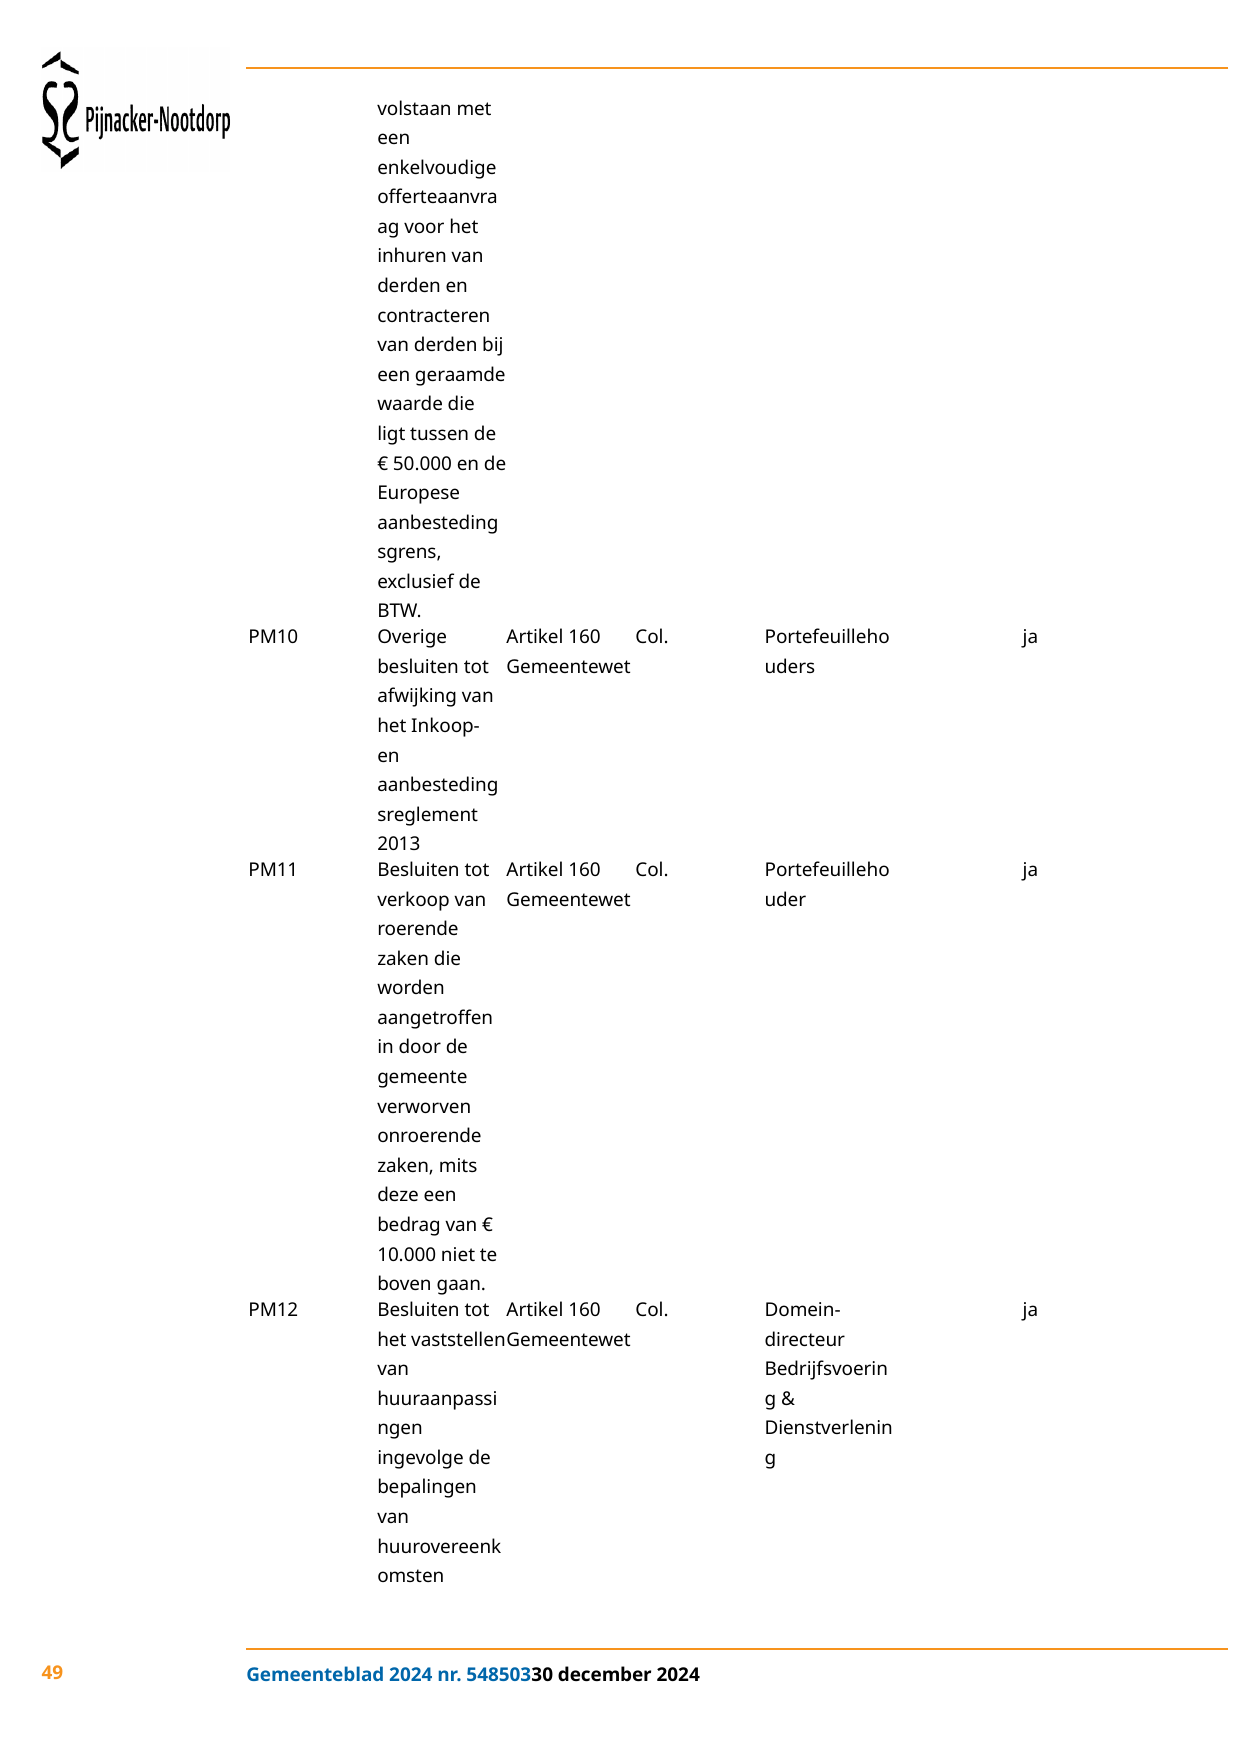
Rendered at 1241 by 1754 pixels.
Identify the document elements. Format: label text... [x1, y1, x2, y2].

table_cell PM12 [248, 1296, 377, 1588]
table_cell Besluiten tot het vaststellen van huuraanpassingen ingevolge de bepalingen van huurovereenkomsten [377, 1296, 506, 1588]
table_cell Col. [635, 624, 764, 856]
table_cell [894, 856, 1022, 1296]
table_cell [894, 95, 1022, 623]
picture [41, 47, 231, 172]
table_cell [248, 95, 377, 623]
table_cell Artikel 160 Gemeentewet [506, 1296, 635, 1588]
table_cell volstaan met een enkelvoudige offerteaanvraag voor het inhuren van derden en contracteren van derden bij een geraamde waarde die ligt tussen de € 50.000 en de Europese aanbestedingsgrens, exclusief de BTW. [377, 95, 506, 623]
table_cell Col. [635, 856, 764, 1296]
table_cell PM11 [248, 856, 377, 1296]
table_cell [894, 1296, 1022, 1588]
table_cell Artikel 160 Gemeentewet [506, 856, 635, 1296]
table_cell ja [1023, 624, 1152, 856]
table_cell Besluiten tot verkoop van roerende zaken die worden aangetroffen in door de gemeente verworven onroerende zaken, mits deze een bedrag van € 10.000 niet te boven gaan. [377, 856, 506, 1296]
table_cell ja [1023, 1296, 1152, 1588]
table_cell Overige besluiten tot afwijking van het Inkoop- en aanbestedingsreglement 2013 [377, 624, 506, 856]
table_cell [635, 95, 764, 623]
table_cell Portefeuillehouders [764, 624, 893, 856]
table_cell [764, 95, 893, 623]
table_cell PM10 [248, 624, 377, 856]
table_cell [1023, 95, 1152, 623]
table_cell Col. [635, 1296, 764, 1588]
table_cell Artikel 160 Gemeentewet [506, 624, 635, 856]
table_cell [894, 624, 1022, 856]
table_cell Domein-directeur Bedrijfsvoering & Dienstverlening [764, 1296, 893, 1588]
table_cell ja [1023, 856, 1152, 1296]
table_cell [506, 95, 635, 623]
table_cell Portefeuillehouder [764, 856, 893, 1296]
